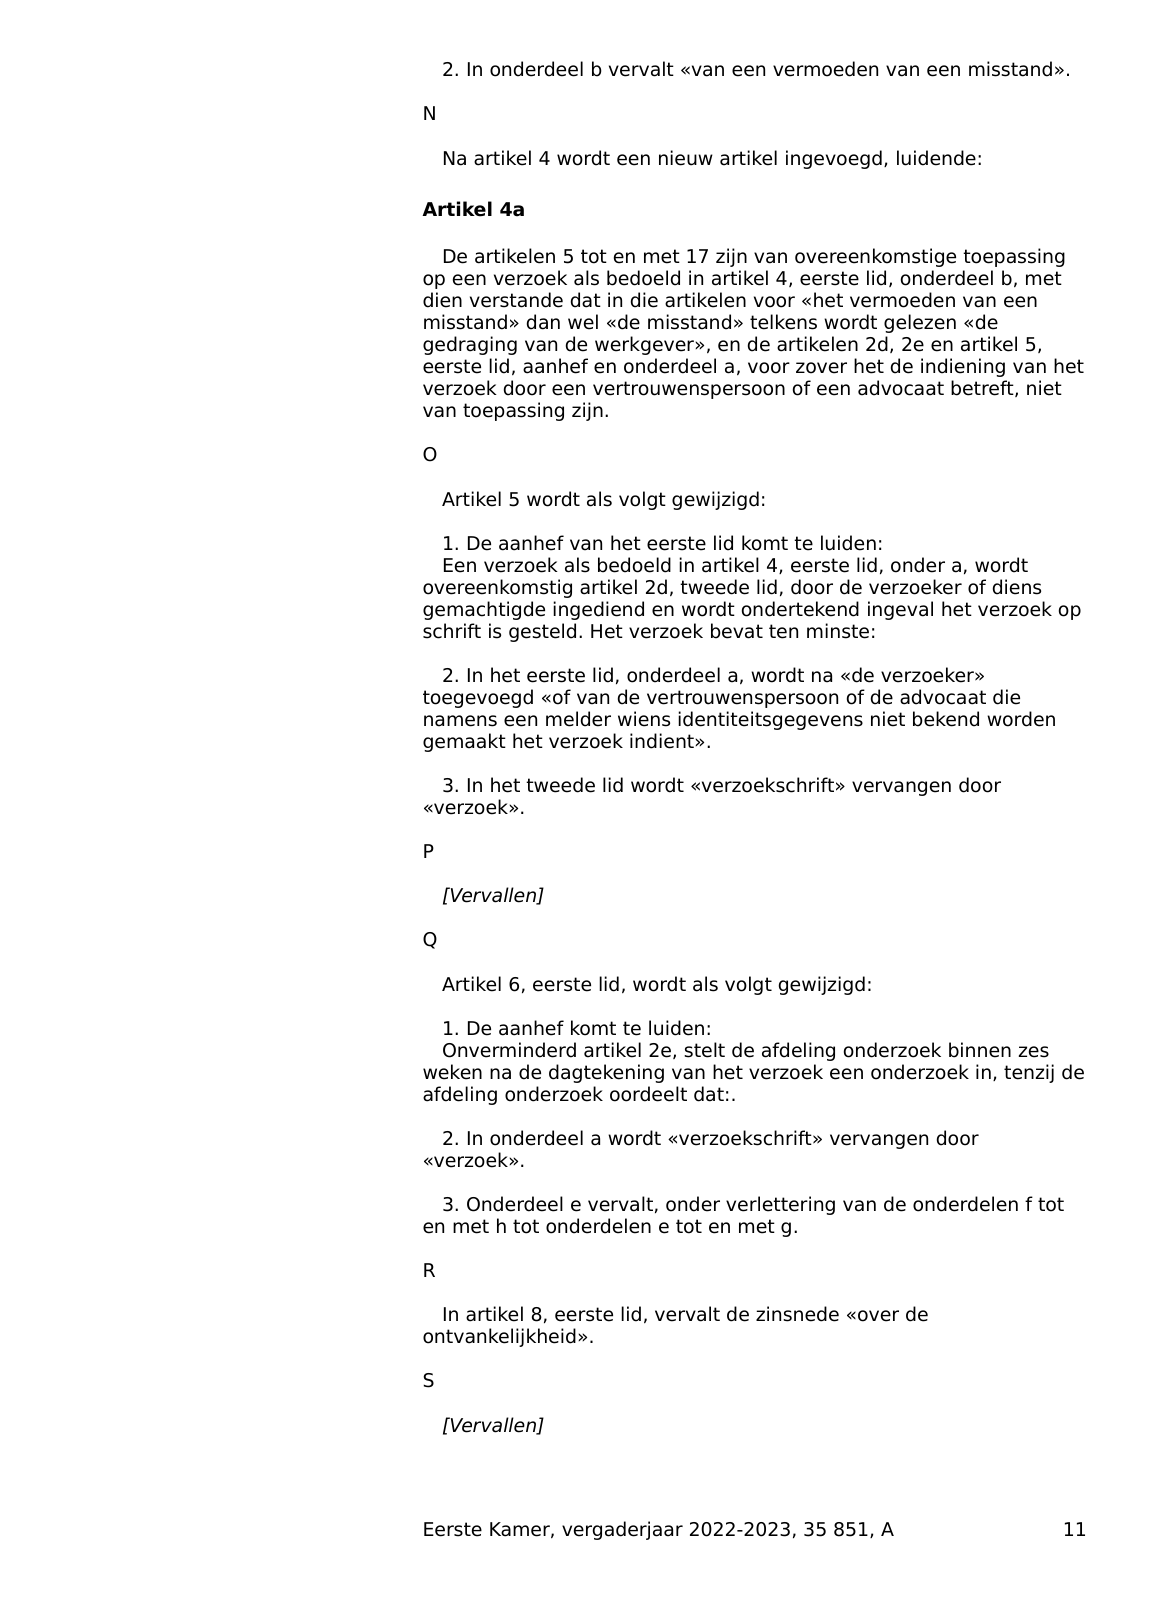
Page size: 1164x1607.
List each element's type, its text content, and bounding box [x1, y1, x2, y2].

text De artikelen 5 tot en met 17 zijn van overeenkomstige toepassing op een verzoek als bedoeld in artikel 4, eerste lid, onderdeel b, met dien verstande dat in die artikelen voor «het vermoeden van een misstand» dan wel «de misstand» telkens wordt gelezen «de gedraging van de werkgever», en de artikelen 2d, 2e en artikel 5, eerste lid, aanhef en onderdeel a, voor zover het de indiening van het verzoek door een vertrouwenspersoon of een advocaat betreft, niet van toepassing zijn. [422, 246, 1087, 422]
text Na artikel 4 wordt een nieuw artikel ingevoegd, luidende: [422, 147, 1087, 169]
text In artikel 8, eerste lid, vervalt de zinsnede «over de ontvankelijkheid». [422, 1304, 1087, 1348]
text 1. De aanhef komt te luiden: [422, 1018, 1087, 1040]
text Q [422, 929, 1087, 951]
text [Vervallen] [422, 885, 1087, 907]
text 3. In het tweede lid wordt «verzoekschrift» vervangen door «verzoek». [422, 775, 1087, 819]
text 3. Onderdeel e vervalt, onder verlettering van de onderdelen f tot en met h tot onderdelen e tot en met g. [422, 1194, 1087, 1238]
text S [422, 1370, 1087, 1392]
subtitle Artikel 4a [422, 199, 1087, 221]
text 2. In onderdeel b vervalt «van een vermoeden van een misstand». [422, 59, 1087, 81]
text 2. In onderdeel a wordt «verzoekschrift» vervangen door «verzoek». [422, 1128, 1087, 1172]
text Artikel 5 wordt als volgt gewijzigd: [422, 488, 1087, 511]
text R [422, 1260, 1087, 1282]
text Artikel 6, eerste lid, wordt als volgt gewijzigd: [422, 973, 1087, 996]
text Een verzoek als bedoeld in artikel 4, eerste lid, onder a, wordt overeenkomstig artikel 2d, tweede lid, door de verzoeker of diens gemachtigde ingediend en wordt ondertekend ingeval het verzoek op schrift is gesteld. Het verzoek bevat ten minste: [422, 555, 1087, 643]
text 1. De aanhef van het eerste lid komt te luiden: [422, 533, 1087, 555]
text O [422, 444, 1087, 466]
text 2. In het eerste lid, onderdeel a, wordt na «de verzoeker» toegevoegd «of van de vertrouwenspersoon of de advocaat die namens een melder wiens identiteitsgegevens niet bekend worden gemaakt het verzoek indient». [422, 665, 1087, 753]
text N [422, 103, 1087, 125]
text P [422, 841, 1087, 863]
text [Vervallen] [422, 1414, 1087, 1437]
text Onverminderd artikel 2e, stelt de afdeling onderzoek binnen zes weken na de dagtekening van het verzoek een onderzoek in, tenzij de afdeling onderzoek oordeelt dat:. [422, 1040, 1087, 1106]
